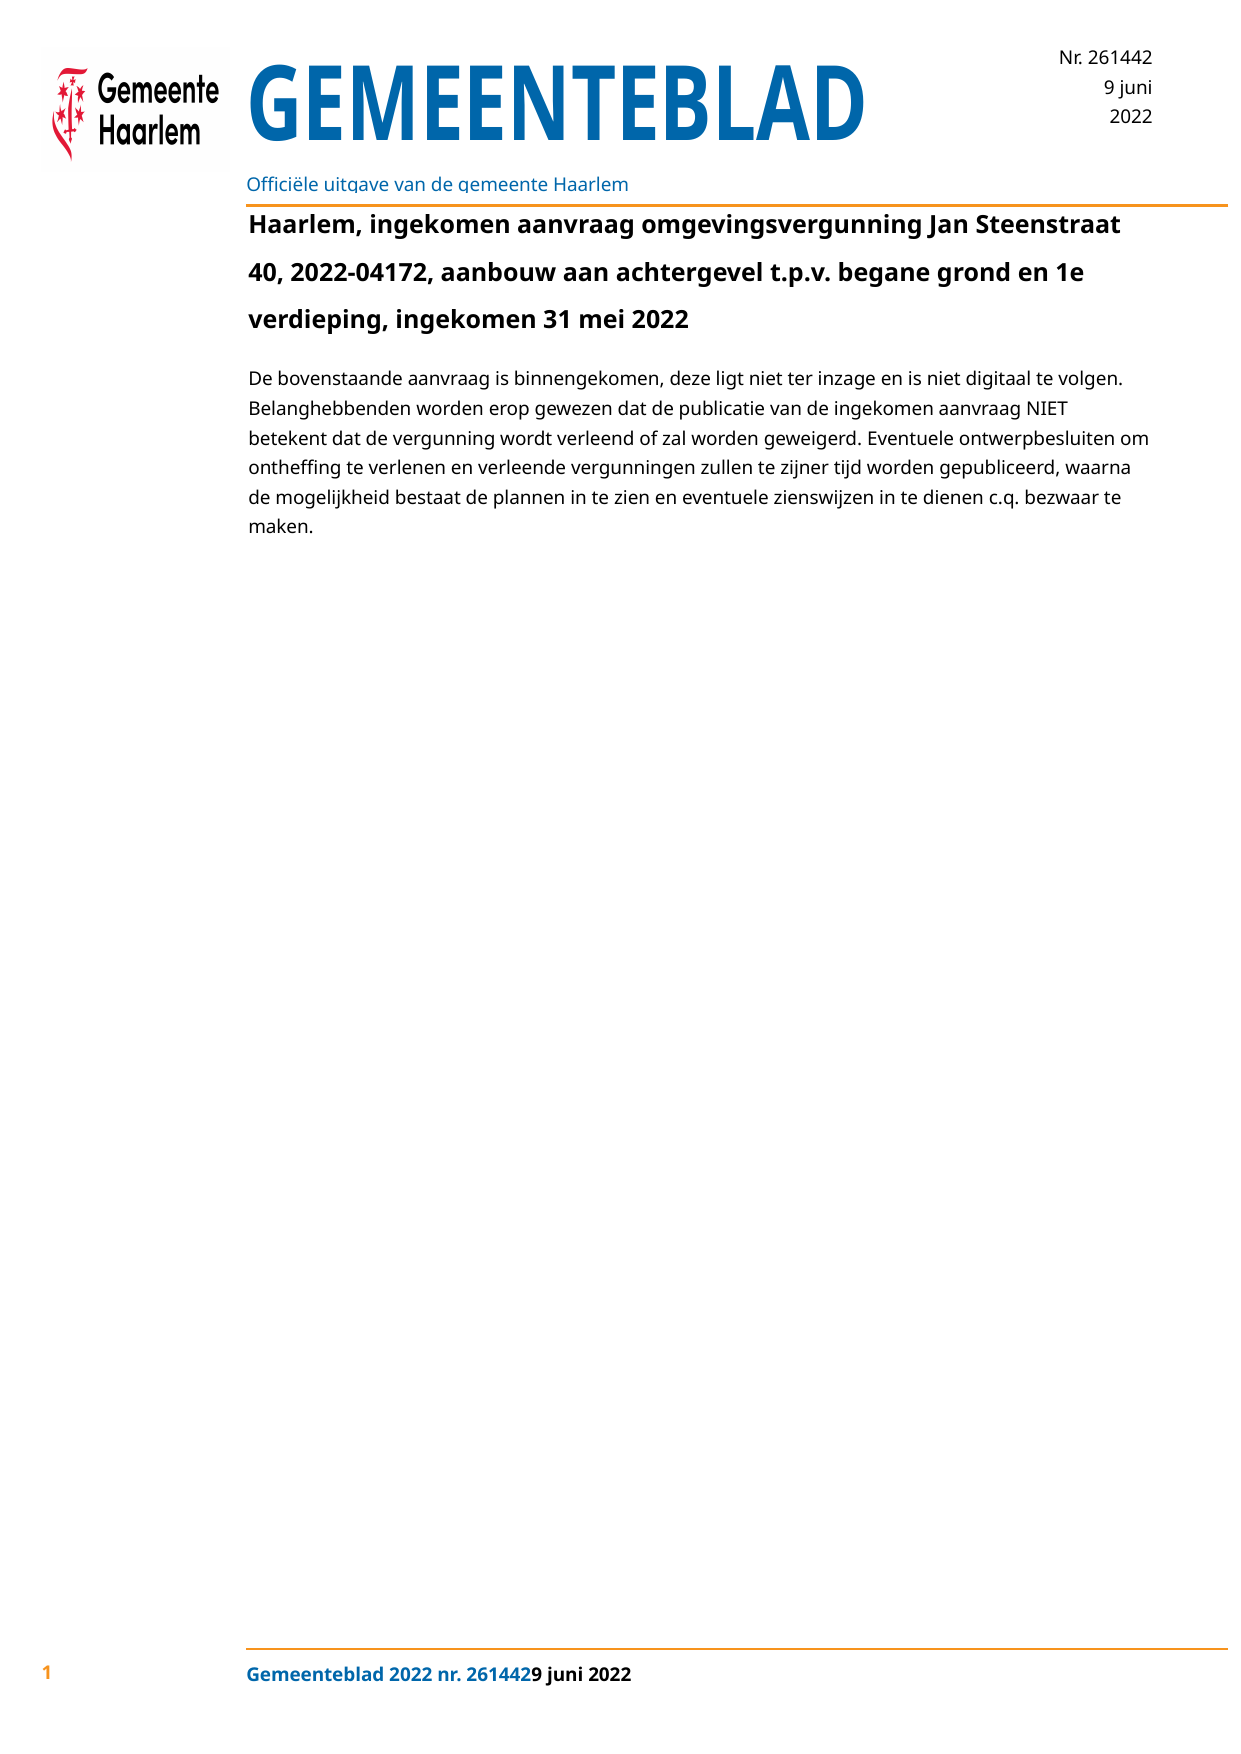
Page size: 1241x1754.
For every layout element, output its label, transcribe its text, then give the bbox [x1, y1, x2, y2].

text De bovenstaande aanvraag is binnengekomen, deze ligt niet ter inzage en is niet digitaal te volgen. Belanghebbenden worden erop gewezen dat de publicatie van de ingekomen aanvraag NIET betekent dat de vergunning wordt verleend of zal worden geweigerd. Eventuele ontwerpbesluiten om ontheffing te verlenen en verleende vergunningen zullen te zijner tijd worden gepubliceerd, waarna de mogelijkheid bestaat de plannen in te zien en eventuele zienswijzen in te dienen c.q. bezwaar te maken. [248, 366, 1152, 539]
text Haarlem, ingekomen aanvraag omgevingsvergunning Jan Steenstraat 40, 2022-04172, aanbouw aan achtergevel t.p.v. begane grond en 1e verdieping, ingekomen 31 mei 2022 [248, 207, 1152, 336]
picture [41, 47, 231, 172]
